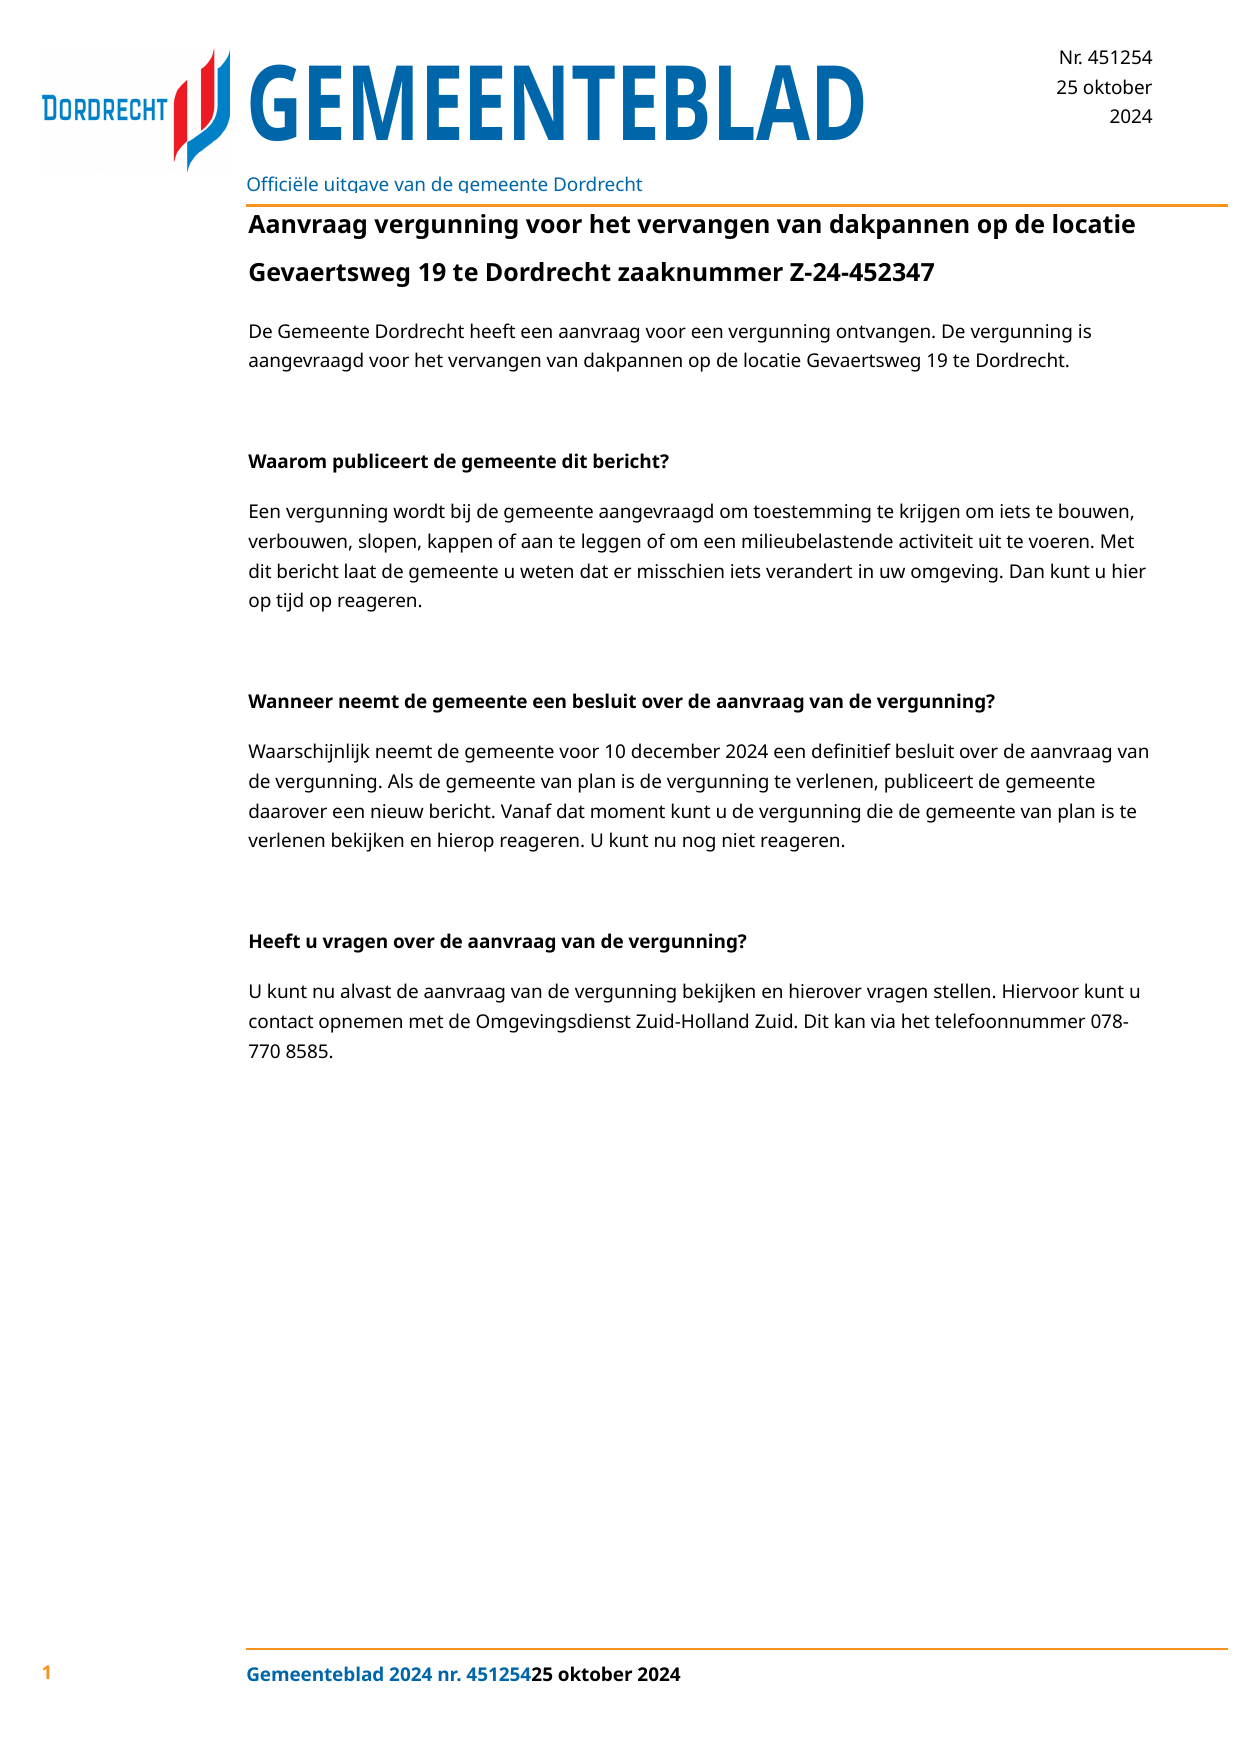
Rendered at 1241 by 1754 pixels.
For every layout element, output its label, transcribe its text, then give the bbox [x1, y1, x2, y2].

text Aanvraag vergunning voor het vervangen van dakpannen op de locatie Gevaertsweg 19 te Dordrecht zaaknummer Z-24-452347 [248, 207, 1152, 288]
text Heeft u vragen over de aanvraag van de vergunning? [248, 928, 1152, 954]
text De Gemeente Dordrecht heeft een aanvraag voor een vergunning ontvangen. De vergunning is aangevraagd voor het vervangen van dakpannen op de locatie Gevaertsweg 19 te Dordrecht. [248, 318, 1152, 373]
text Waarom publiceert de gemeente dit bericht? [248, 448, 1152, 474]
text Wanneer neemt de gemeente een besluit over de aanvraag van de vergunning? [248, 688, 1152, 714]
text Een vergunning wordt bij de gemeente aangevraagd om toestemming te krijgen om iets te bouwen, verbouwen, slopen, kappen of aan te leggen of om een milieubelastende activiteit uit te voeren. Met dit bericht laat de gemeente u weten dat er misschien iets verandert in uw omgeving. Dan kunt u hier op tijd op reageren. [248, 499, 1152, 613]
text Waarschijnlijk neemt de gemeente voor 10 december 2024 een definitief besluit over de aanvraag van de vergunning. Als de gemeente van plan is de vergunning te verlenen, publiceert de gemeente daarover een nieuw bericht. Vanaf dat moment kunt u de vergunning die de gemeente van plan is te verlenen bekijken en hierop reageren. U kunt nu nog niet reageren. [248, 739, 1152, 853]
text U kunt nu alvast de aanvraag van de vergunning bekijken en hierover vragen stellen. Hiervoor kunt u contact opnemen met de Omgevingsdienst Zuid-Holland Zuid. Dit kan via het telefoonnummer 078-770 8585. [248, 979, 1152, 1064]
picture [41, 47, 231, 172]
